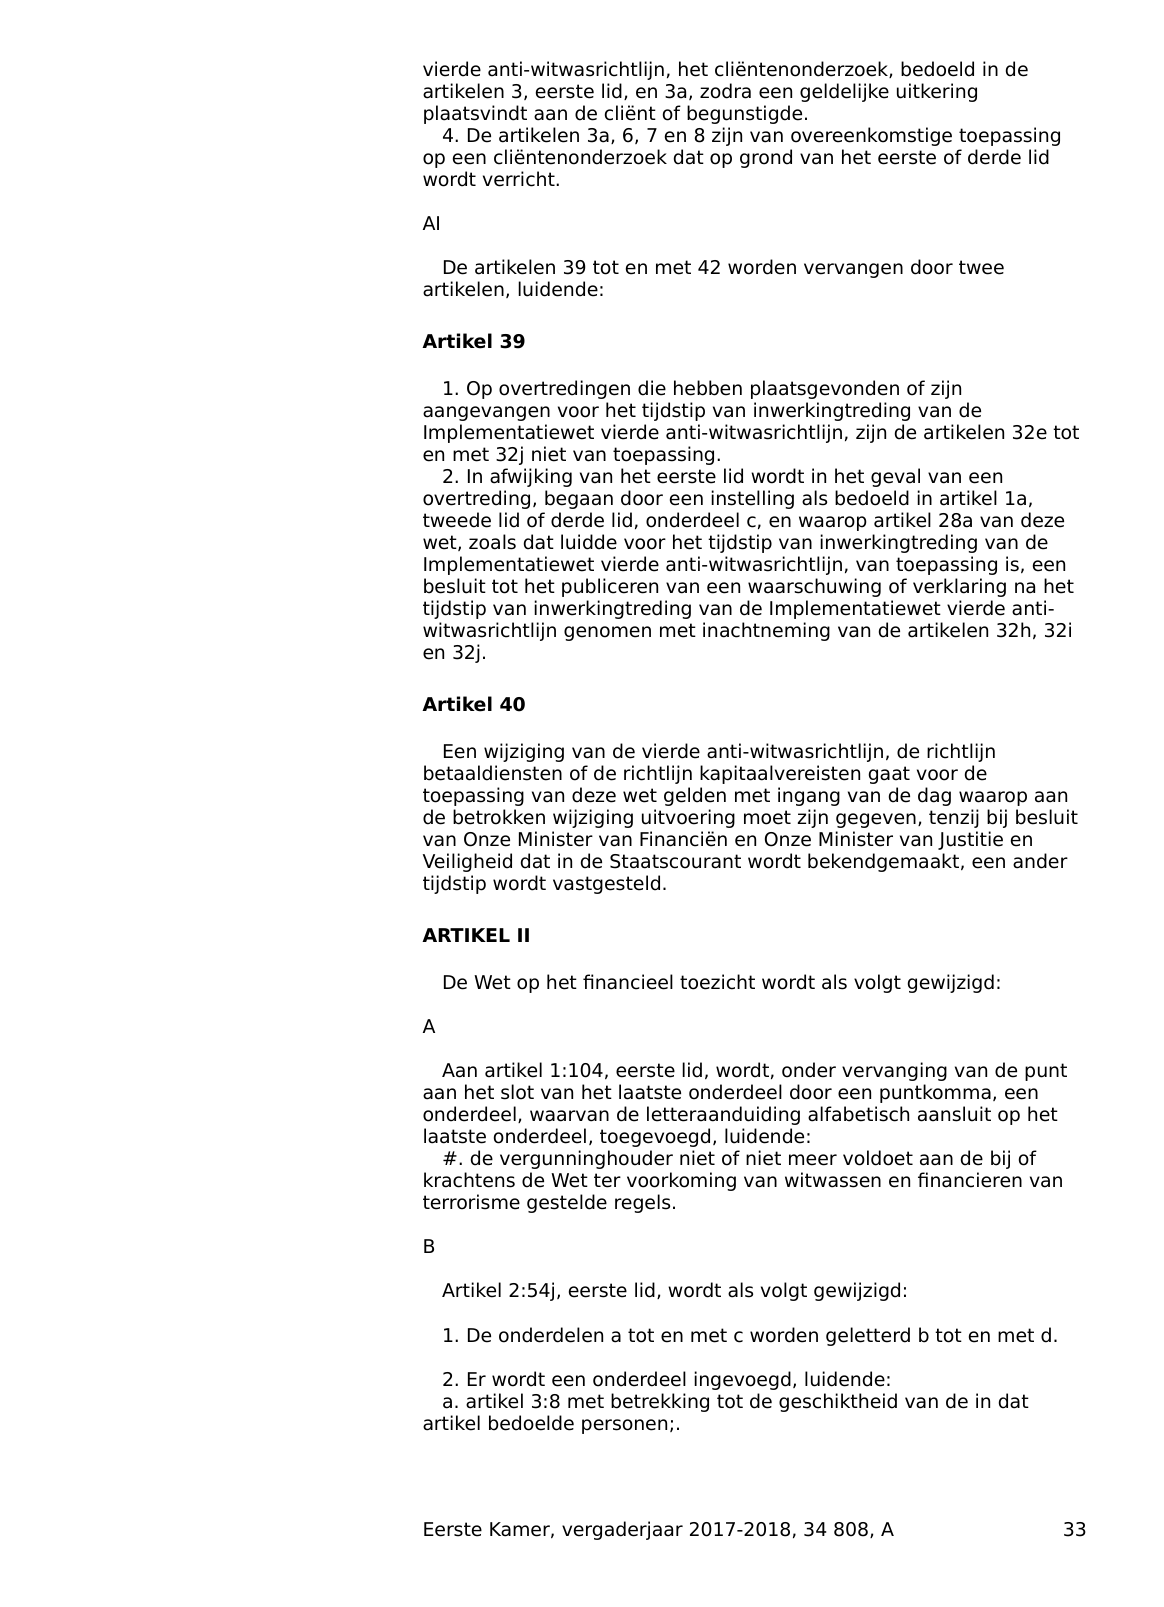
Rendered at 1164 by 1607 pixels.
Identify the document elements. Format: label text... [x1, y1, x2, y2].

text De artikelen 39 tot en met 42 worden vervangen door twee artikelen, luidende: [422, 257, 1087, 301]
text B [422, 1236, 1087, 1258]
text Aan artikel 1:104, eerste lid, wordt, onder vervanging van de punt aan het slot van het laatste onderdeel door een puntkomma, een onderdeel, waarvan de letteraanduiding alfabetisch aansluit op het laatste onderdeel, toegevoegd, luidende: [422, 1060, 1087, 1148]
text 2. Er wordt een onderdeel ingevoegd, luidende: [422, 1369, 1087, 1391]
text AI [422, 213, 1087, 235]
text #. de vergunninghouder niet of niet meer voldoet aan de bij of krachtens de Wet ter voorkoming van witwassen en financieren van terrorisme gestelde regels. [422, 1148, 1087, 1214]
text vierde anti-witwasrichtlijn, het cliëntenonderzoek, bedoeld in de artikelen 3, eerste lid, en 3a, zodra een geldelijke uitkering plaatsvindt aan de cliënt of begunstigde. [422, 59, 1087, 125]
text 2. In afwijking van het eerste lid wordt in het geval van een overtreding, begaan door een instelling als bedoeld in artikel 1a, tweede lid of derde lid, onderdeel c, en waarop artikel 28a van deze wet, zoals dat luidde voor het tijdstip van inwerkingtreding van de Implementatiewet vierde anti-witwasrichtlijn, van toepassing is, een besluit tot het publiceren van een waarschuwing of verklaring na het tijdstip van inwerkingtreding van de Implementatiewet vierde anti-witwasrichtlijn genomen met inachtneming van de artikelen 32h, 32i en 32j. [422, 466, 1087, 664]
text Artikel 2:54j, eerste lid, wordt als volgt gewijzigd: [422, 1280, 1087, 1302]
text 4. De artikelen 3a, 6, 7 en 8 zijn van overeenkomstige toepassing op een cliëntenonderzoek dat op grond van het eerste of derde lid wordt verricht. [422, 125, 1087, 191]
subtitle ARTIKEL II [422, 925, 1087, 947]
text De Wet op het financieel toezicht wordt als volgt gewijzigd: [422, 972, 1087, 994]
text Een wijziging van de vierde anti-witwasrichtlijn, de richtlijn betaaldiensten of de richtlijn kapitaalvereisten gaat voor de toepassing van deze wet gelden met ingang van de dag waarop aan de betrokken wijziging uitvoering moet zijn gegeven, tenzij bij besluit van Onze Minister van Financiën en Onze Minister van Justitie en Veiligheid dat in de Staatscourant wordt bekendgemaakt, een ander tijdstip wordt vastgesteld. [422, 741, 1087, 895]
text 1. Op overtredingen die hebben plaatsgevonden of zijn aangevangen voor het tijdstip van inwerkingtreding van de Implementatiewet vierde anti-witwasrichtlijn, zijn de artikelen 32e tot en met 32j niet van toepassing. [422, 378, 1087, 466]
text a. artikel 3:8 met betrekking tot de geschiktheid van de in dat artikel bedoelde personen;. [422, 1391, 1087, 1434]
text A [422, 1016, 1087, 1038]
subtitle Artikel 40 [422, 694, 1087, 716]
text 1. De onderdelen a tot en met c worden geletterd b tot en met d. [422, 1324, 1087, 1346]
subtitle Artikel 39 [422, 331, 1087, 353]
